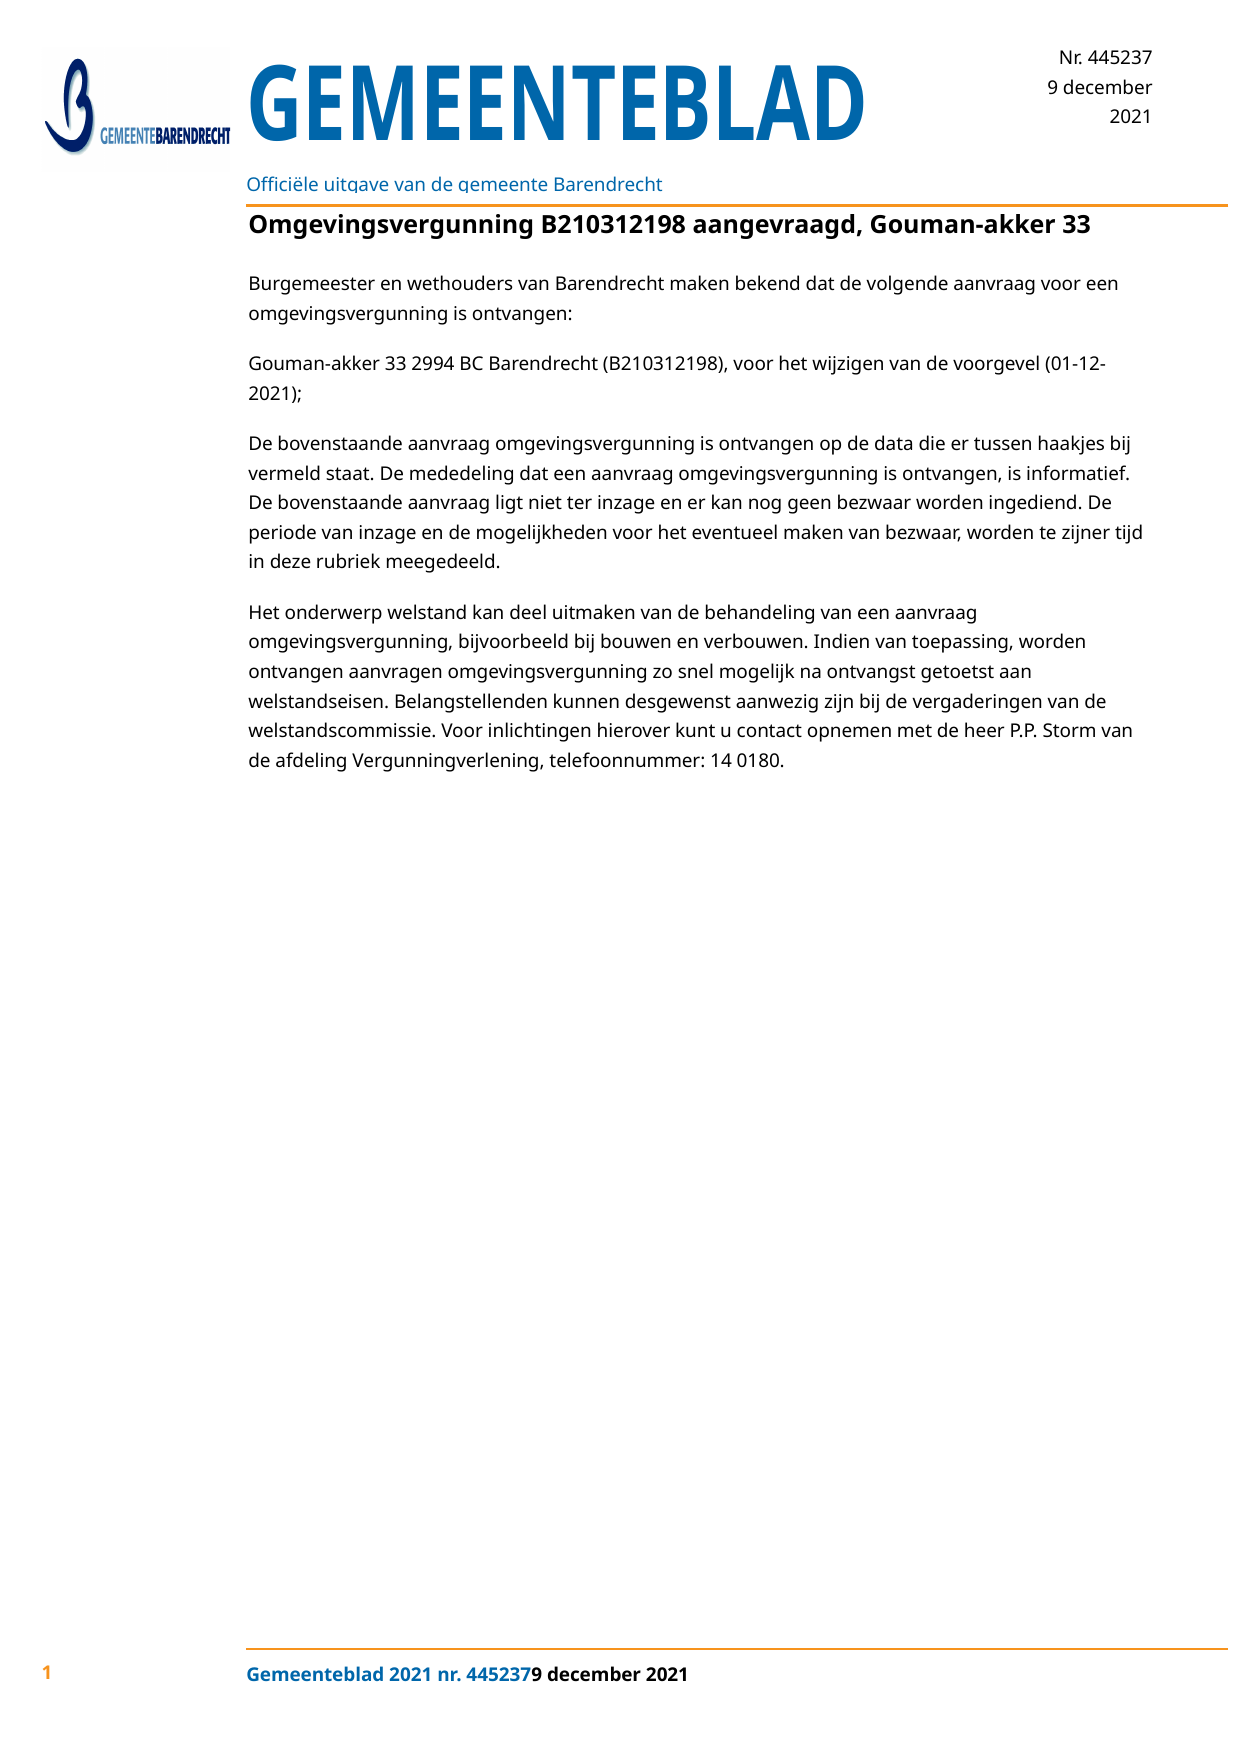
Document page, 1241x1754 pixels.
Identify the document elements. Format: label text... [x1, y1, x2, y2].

text De bovenstaande aanvraag omgevingsvergunning is ontvangen op de data die er tussen haakjes bij vermeld staat. De mededeling dat een aanvraag omgevingsvergunning is ontvangen, is informatief. De bovenstaande aanvraag ligt niet ter inzage en er kan nog geen bezwaar worden ingediend. De periode van inzage en de mogelijkheden voor het eventueel maken van bezwaar, worden te zijner tijd in deze rubriek meegedeeld. [248, 430, 1152, 574]
picture [41, 47, 231, 172]
text Burgemeester en wethouders van Barendrecht maken bekend dat de volgende aanvraag voor een omgevingsvergunning is ontvangen: [248, 270, 1152, 326]
text Het onderwerp welstand kan deel uitmaken van de behandeling van een aanvraag omgevingsvergunning, bijvoorbeeld bij bouwen en verbouwen. Indien van toepassing, worden ontvangen aanvragen omgevingsvergunning zo snel mogelijk na ontvangst getoetst aan welstandseisen. Belangstellenden kunnen desgewenst aanwezig zijn bij de vergaderingen van de welstandscommissie. Voor inlichtingen hierover kunt u contact opnemen met de heer P.P. Storm van de afdeling Vergunningverlening, telefoonnummer: 14 0180. [248, 599, 1152, 773]
text Gouman-akker 33 2994 BC Barendrecht (B210312198), voor het wijzigen van de voorgevel (01-12-2021); [248, 350, 1152, 406]
text Omgevingsvergunning B210312198 aangevraagd, Gouman-akker 33 [248, 207, 1152, 241]
